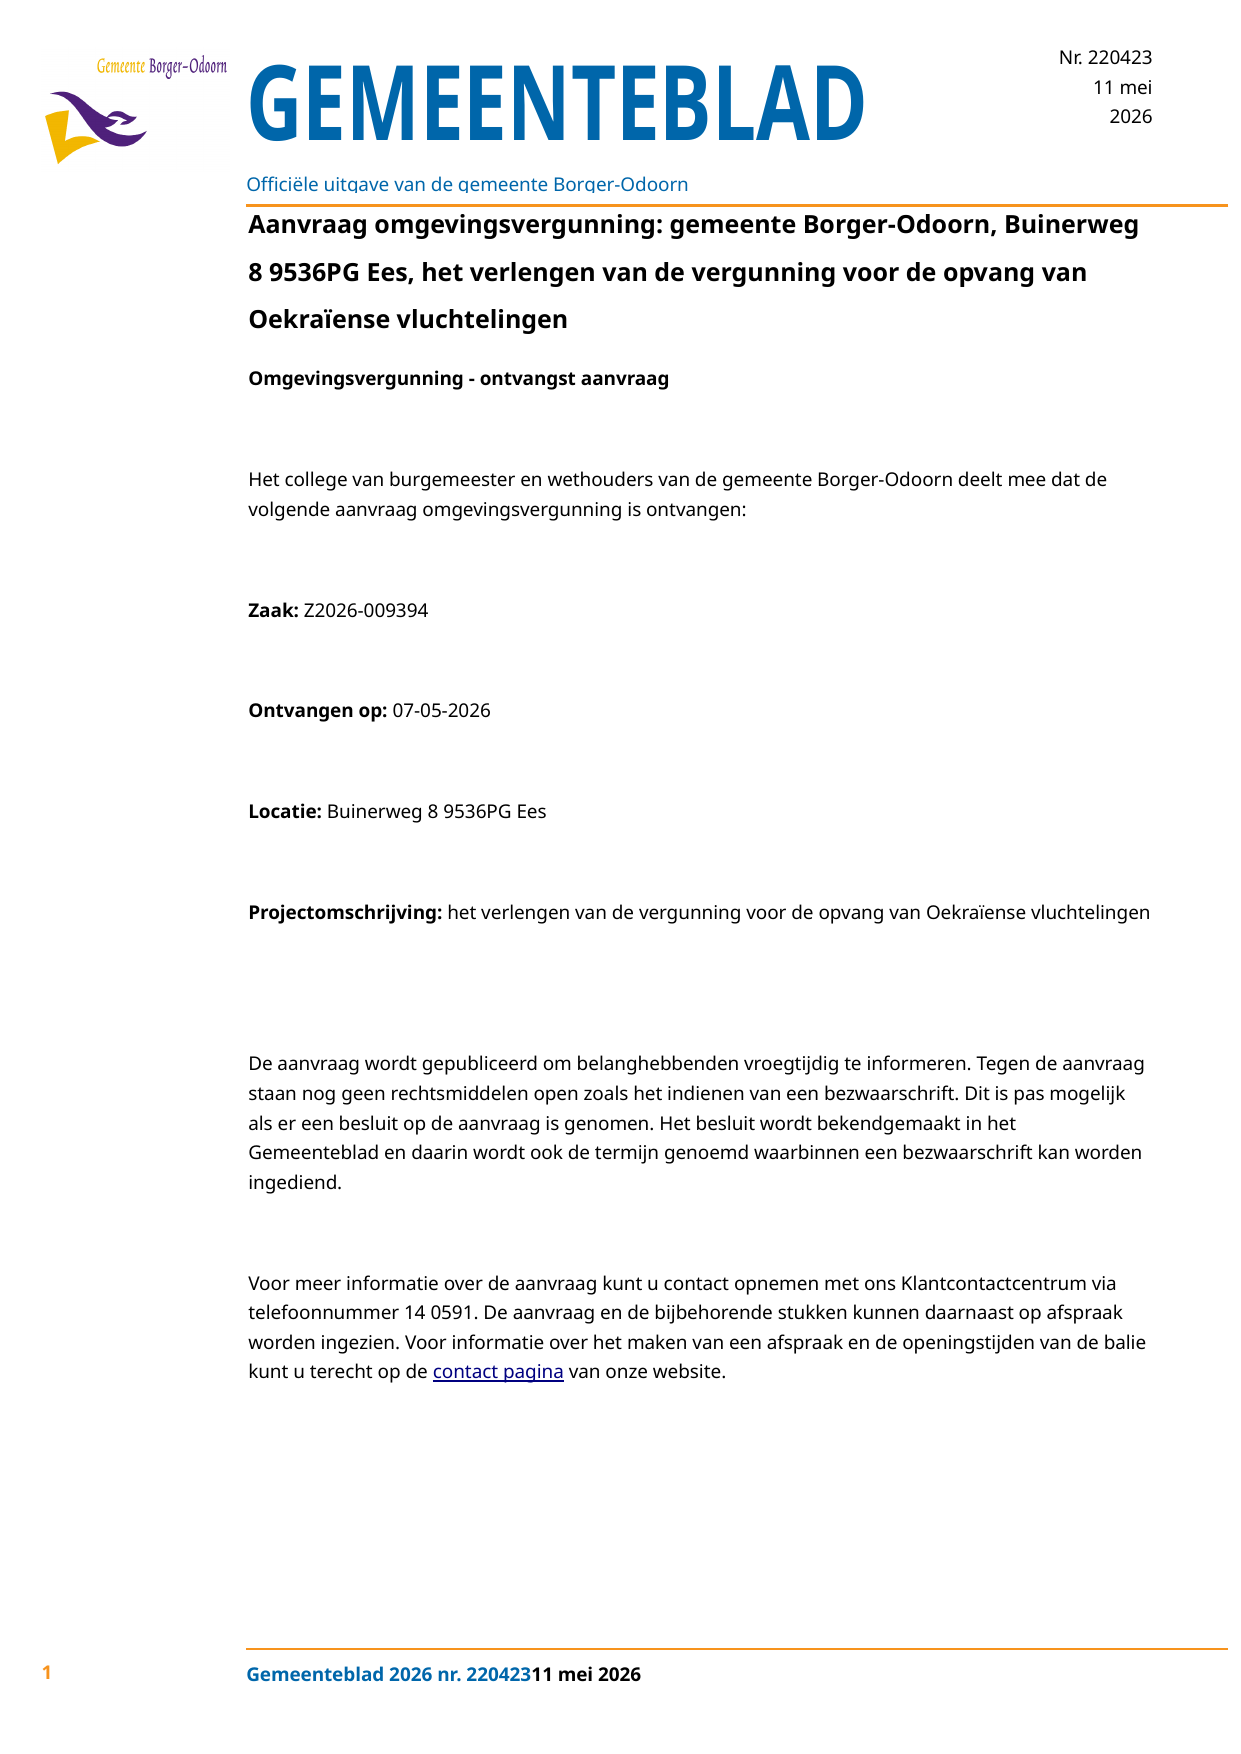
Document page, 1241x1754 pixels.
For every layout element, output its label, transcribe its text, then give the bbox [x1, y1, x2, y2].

text De aanvraag wordt gepubliceerd om belanghebbenden vroegtijdig te informeren. Tegen de aanvraag staan nog geen rechtsmiddelen open zoals het indienen van een bezwaarschrift. Dit is pas mogelijk als er een besluit op de aanvraag is genomen. Het besluit wordt bekendgemaakt in het Gemeenteblad en daarin wordt ook de termijn genoemd waarbinnen een bezwaarschrift kan worden ingediend. [248, 1051, 1152, 1194]
text Het college van burgemeester en wethouders van de gemeente Borger-Odoorn deelt mee dat de volgende aanvraag omgevingsvergunning is ontvangen: [248, 466, 1152, 522]
text Omgevingsvergunning - ontvangst aanvraag [248, 366, 1152, 391]
text Aanvraag omgevingsvergunning: gemeente Borger-Odoorn, Buinerweg 8 9536PG Ees, het verlengen van de vergunning voor de opvang van Oekraïense vluchtelingen [248, 207, 1152, 336]
picture [41, 47, 231, 172]
text Projectomschrijving: het verlengen van de vergunning voor de opvang van Oekraïense vluchtelingen [248, 899, 1152, 925]
text Locatie: Buinerweg 8 9536PG Ees [248, 798, 1152, 824]
text Voor meer informatie over de aanvraag kunt u contact opnemen met ons Klantcontactcentrum via telefoonnummer 14 0591. De aanvraag en de bijbehorende stukken kunnen daarnaast op afspraak worden ingezien. Voor informatie over het maken van een afspraak en de openingstijden van de balie kunt u terecht op de contact pagina van onze website. [248, 1270, 1152, 1384]
text Ontvangen op: 07-05-2026 [248, 698, 1152, 723]
text Zaak: Z2026-009394 [248, 597, 1152, 622]
